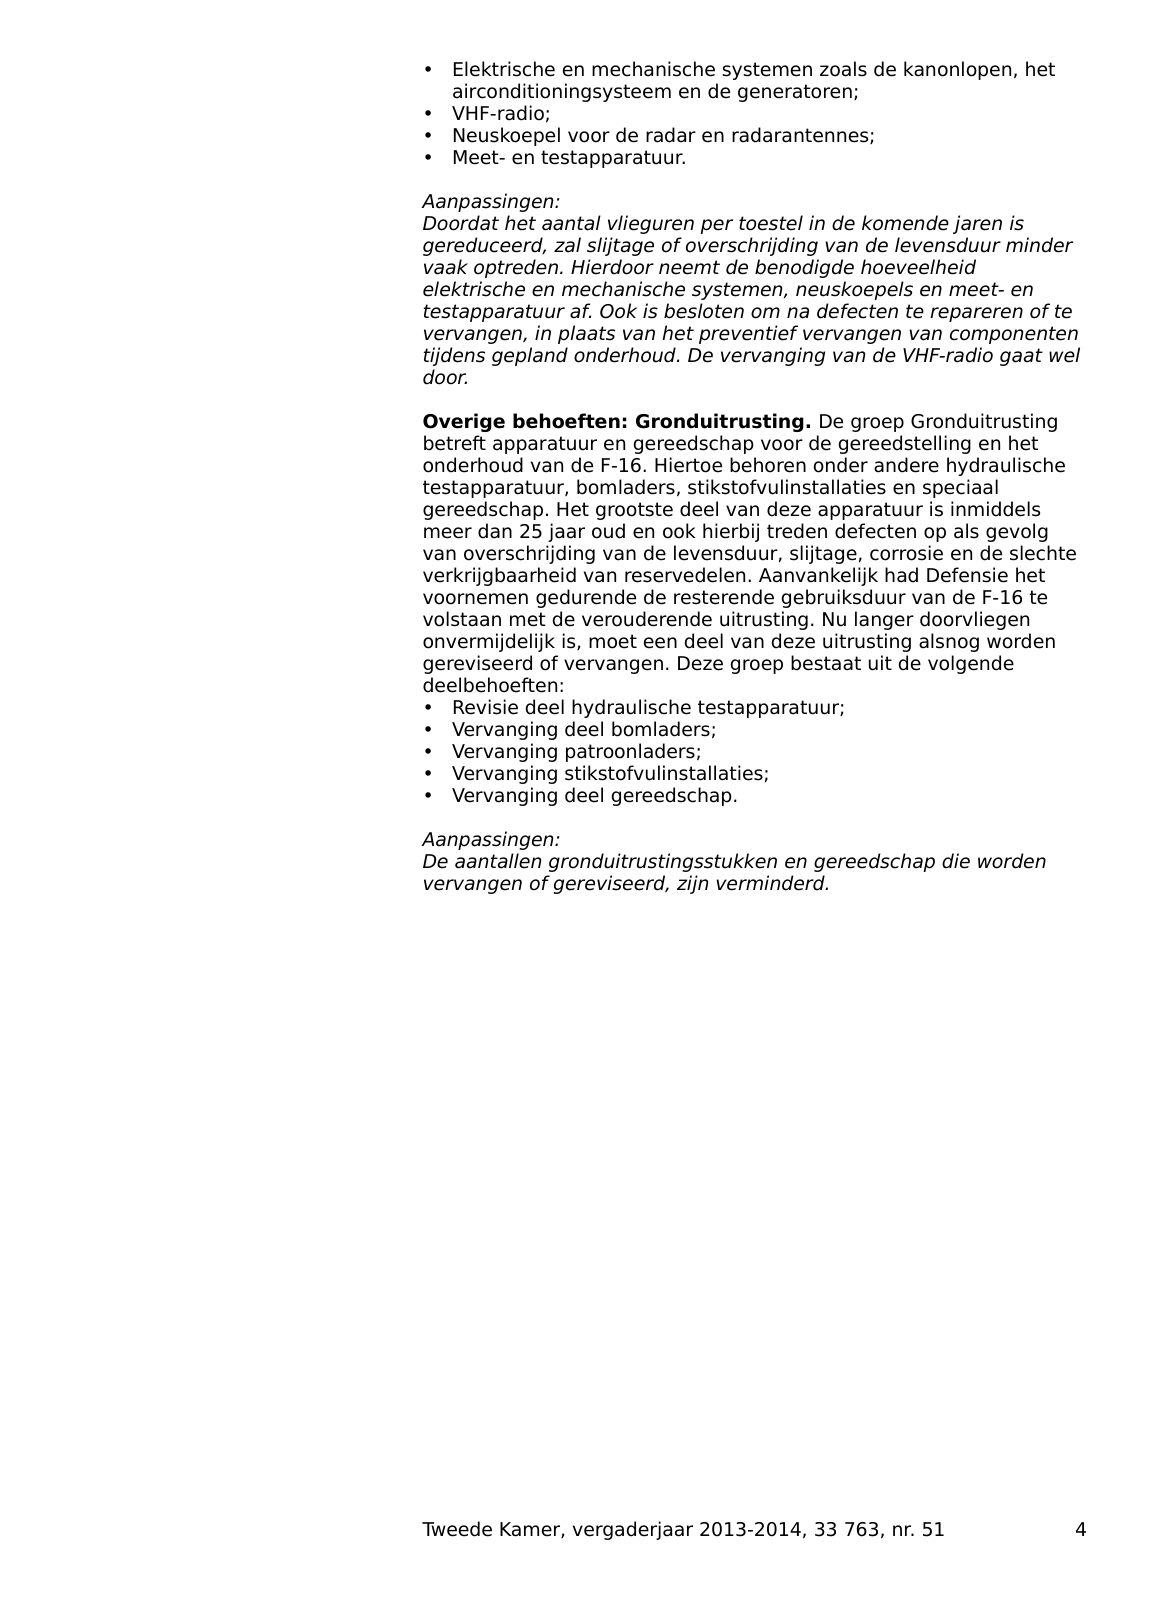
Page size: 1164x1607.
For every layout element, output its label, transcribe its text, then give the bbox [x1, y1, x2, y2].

text • Neuskoepel voor de radar en radarantennes; [422, 125, 1087, 147]
text • Vervanging deel gereedschap. [422, 785, 1087, 807]
text • Revisie deel hydraulische testapparatuur; [422, 697, 1087, 719]
text Aanpassingen: [422, 191, 1087, 213]
text • Vervanging patroonladers; [422, 741, 1087, 763]
text Doordat het aantal vlieguren per toestel in de komende jaren is gereduceerd, zal slijtage of overschrijding van de levensduur minder vaak optreden. Hierdoor neemt de benodigde hoeveelheid elektrische en mechanische systemen, neuskoepels en meet- en testapparatuur af. Ook is besloten om na defecten te repareren of te vervangen, in plaats van het preventief vervangen van componenten tijdens gepland onderhoud. De vervanging van de VHF-radio gaat wel door. [422, 213, 1087, 389]
text • Vervanging stikstofvulinstallaties; [422, 763, 1087, 785]
text De aantallen gronduitrustingsstukken en gereedschap die worden vervangen of gereviseerd, zijn verminderd. [422, 851, 1087, 895]
text • VHF-radio; [422, 103, 1087, 125]
text • Meet- en testapparatuur. [422, 147, 1087, 169]
text • Vervanging deel bomladers; [422, 719, 1087, 741]
text • Elektrische en mechanische systemen zoals de kanonlopen, het airconditioningsysteem en de generatoren; [422, 59, 1087, 103]
text Overige behoeften: Gronduitrusting. De groep Gronduitrusting betreft apparatuur en gereedschap voor de gereedstelling en het onderhoud van de F-16. Hiertoe behoren onder andere hydraulische testapparatuur, bomladers, stikstofvulinstallaties en speciaal gereedschap. Het grootste deel van deze apparatuur is inmiddels meer dan 25 jaar oud en ook hierbij treden defecten op als gevolg van overschrijding van de levensduur, slijtage, corrosie en de slechte verkrijgbaarheid van reservedelen. Aanvankelijk had Defensie het voornemen gedurende de resterende gebruiksduur van de F-16 te volstaan met de verouderende uitrusting. Nu langer doorvliegen onvermijdelijk is, moet een deel van deze uitrusting alsnog worden gereviseerd of vervangen. Deze groep bestaat uit de volgende deelbehoeften: [422, 411, 1087, 697]
text Aanpassingen: [422, 829, 1087, 851]
